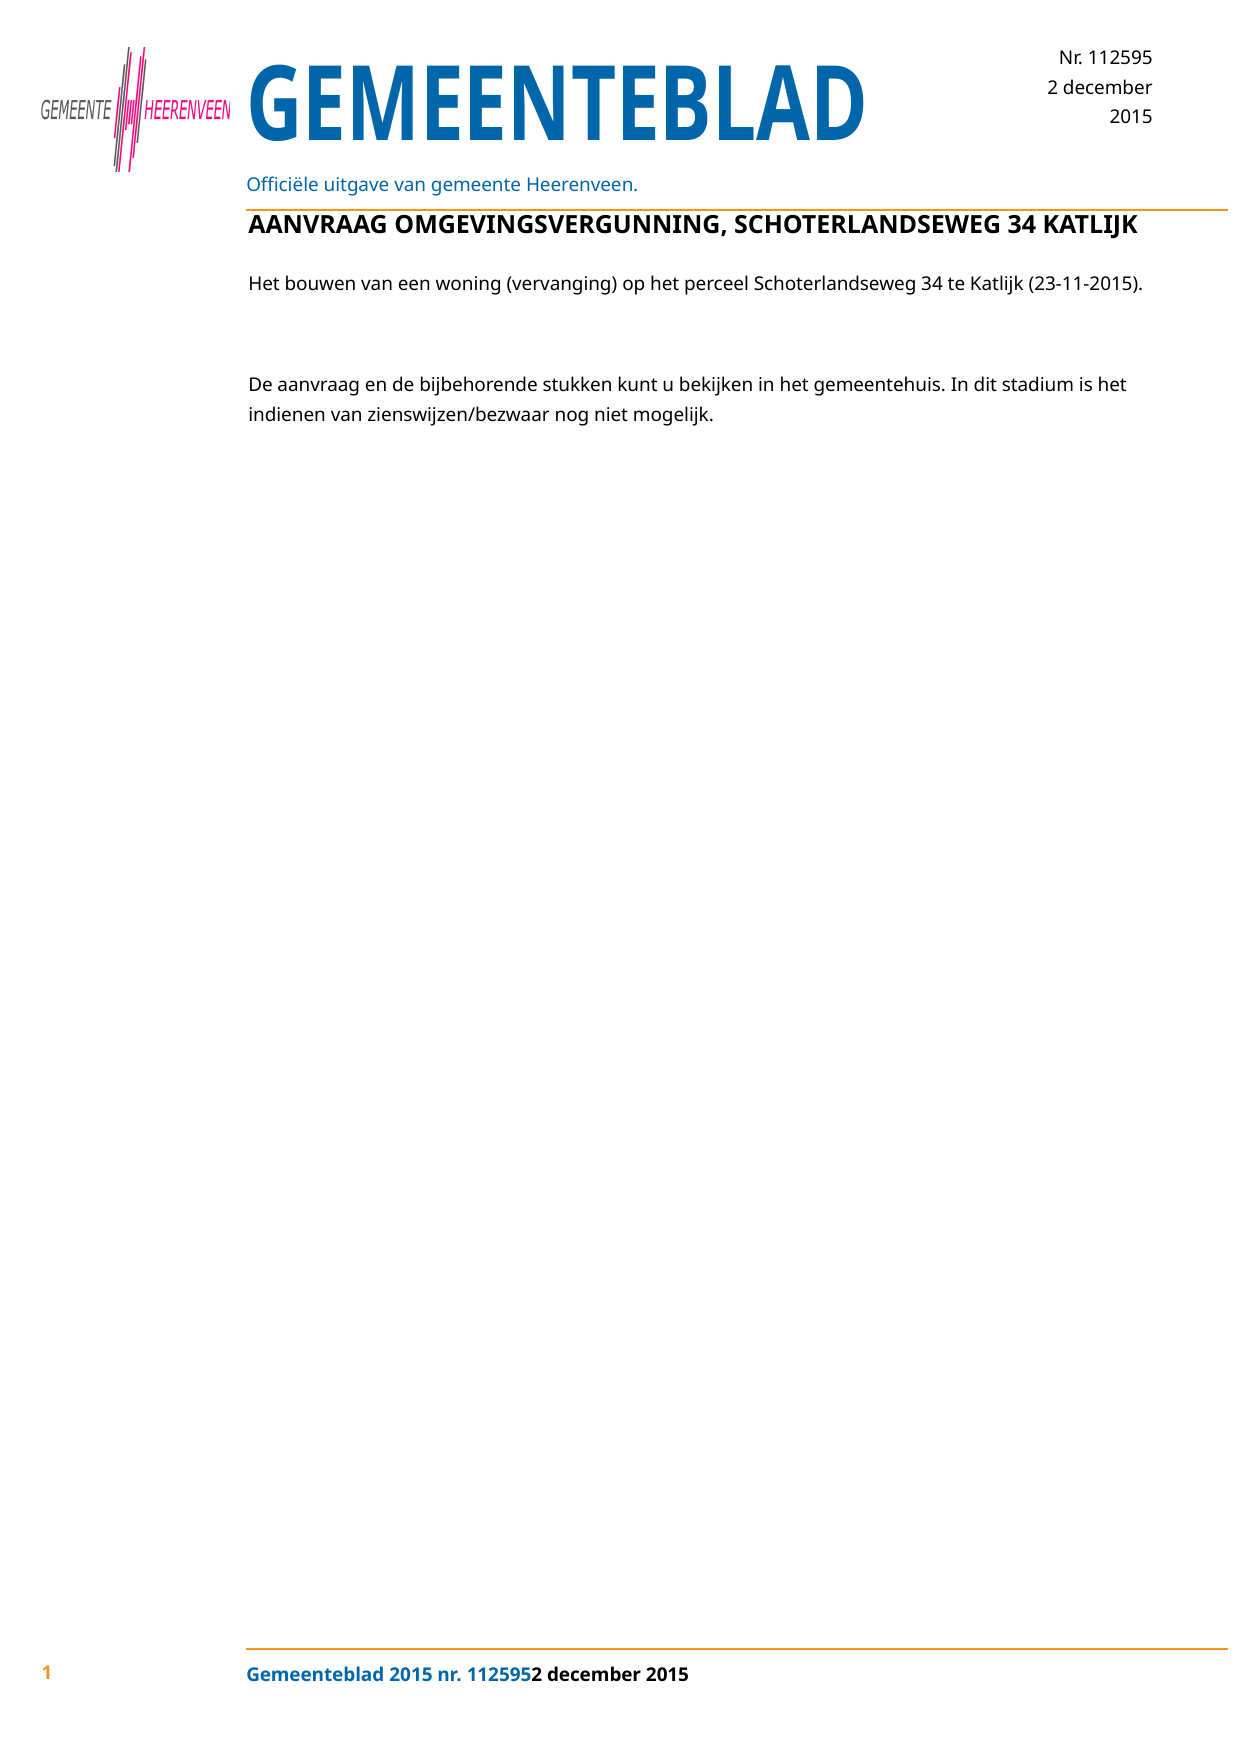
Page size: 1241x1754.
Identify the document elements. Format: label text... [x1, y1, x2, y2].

text AANVRAAG OMGEVINGSVERGUNNING, SCHOTERLANDSEWEG 34 KATLIJK [248, 211, 1152, 241]
text De aanvraag en de bijbehorende stukken kunt u bekijken in het gemeentehuis. In dit stadium is het indienen van zienswijzen/bezwaar nog niet mogelijk. [248, 371, 1152, 426]
picture [41, 47, 231, 172]
text Het bouwen van een woning (vervanging) op het perceel Schoterlandseweg 34 te Katlijk (23-11-2015). [248, 270, 1152, 296]
